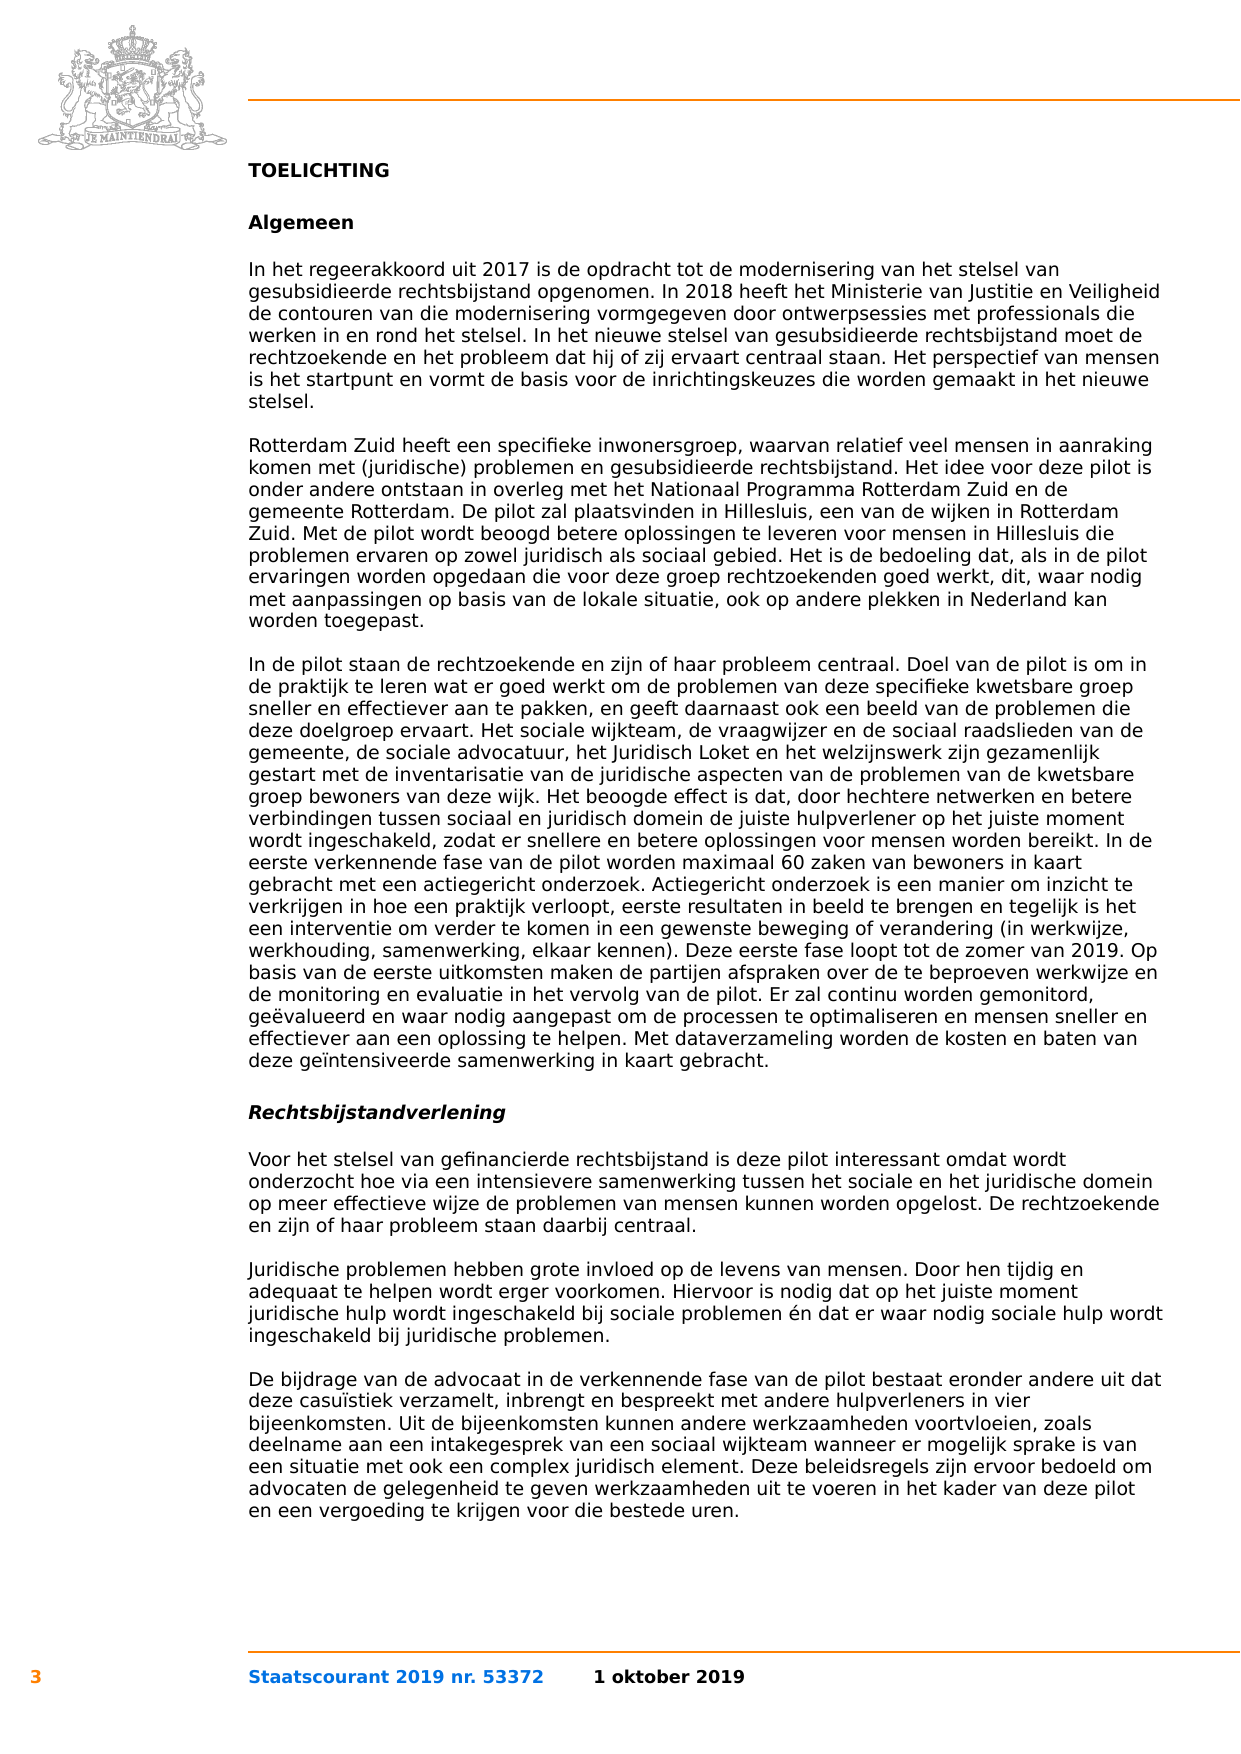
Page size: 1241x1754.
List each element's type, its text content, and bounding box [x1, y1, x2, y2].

text Rotterdam Zuid heeft een specifieke inwonersgroep, waarvan relatief veel mensen in aanraking komen met (juridische) problemen en gesubsidieerde rechtsbijstand. Het idee voor deze pilot is onder andere ontstaan in overleg met het Nationaal Programma Rotterdam Zuid en de gemeente Rotterdam. De pilot zal plaatsvinden in Hillesluis, een van de wijken in Rotterdam Zuid. Met de pilot wordt beoogd betere oplossingen te leveren voor mensen in Hillesluis die problemen ervaren op zowel juridisch als sociaal gebied. Het is de bedoeling dat, als in de pilot ervaringen worden opgedaan die voor deze groep rechtzoekenden goed werkt, dit, waar nodig met aanpassingen op basis van de lokale situatie, ook op andere plekken in Nederland kan worden toegepast. [248, 434, 1163, 632]
text De bijdrage van de advocaat in de verkennende fase van de pilot bestaat eronder andere uit dat deze casuïstiek verzamelt, inbrengt en bespreekt met andere hulpverleners in vier bijeenkomsten. Uit de bijeenkomsten kunnen andere werkzaamheden voortvloeien, zoals deelname aan een intakegesprek van een sociaal wijkteam wanneer er mogelijk sprake is van een situatie met ook een complex juridisch element. Deze beleidsregels zijn ervoor bedoeld om advocaten de gelegenheid te geven werkzaamheden uit te voeren in het kader van deze pilot en een vergoeding te krijgen voor die bestede uren. [248, 1368, 1163, 1522]
picture [38, 25, 227, 150]
text Juridische problemen hebben grote invloed op de levens van mensen. Door hen tijdig en adequaat te helpen wordt erger voorkomen. Hiervoor is nodig dat op het juiste moment juridische hulp wordt ingeschakeld bij sociale problemen én dat er waar nodig sociale hulp wordt ingeschakeld bij juridische problemen. [248, 1259, 1163, 1347]
text In de pilot staan de rechtzoekende en zijn of haar probleem centraal. Doel van de pilot is om in de praktijk te leren wat er goed werkt om de problemen van deze specifieke kwetsbare groep sneller en effectiever aan te pakken, en geeft daarnaast ook een beeld van de problemen die deze doelgroep ervaart. Het sociale wijkteam, de vraagwijzer en de sociaal raadslieden van de gemeente, de sociale advocatuur, het Juridisch Loket en het welzijnswerk zijn gezamenlijk gestart met de inventarisatie van de juridische aspecten van de problemen van de kwetsbare groep bewoners van deze wijk. Het beoogde effect is dat, door hechtere netwerken en betere verbindingen tussen sociaal en juridisch domein de juiste hulpverlener op het juiste moment wordt ingeschakeld, zodat er snellere en betere oplossingen voor mensen worden bereikt. In de eerste verkennende fase van de pilot worden maximaal 60 zaken van bewoners in kaart gebracht met een actiegericht onderzoek. Actiegericht onderzoek is een manier om inzicht te verkrijgen in hoe een praktijk verloopt, eerste resultaten in beeld te brengen en tegelijk is het een interventie om verder te komen in een gewenste beweging of verandering (in werkwijze, werkhouding, samenwerking, elkaar kennen). Deze eerste fase loopt tot de zomer van 2019. Op basis van de eerste uitkomsten maken de partijen afspraken over de te beproeven werkwijze en de monitoring en evaluatie in het vervolg van de pilot. Er zal continu worden gemonitord, geëvalueerd en waar nodig aangepast om de processen te optimaliseren en mensen sneller en effectiever aan een oplossing te helpen. Met dataverzameling worden de kosten en baten van deze geïntensiveerde samenwerking in kaart gebracht. [248, 654, 1163, 1072]
subtitle Rechtsbijstandverlening [248, 1102, 1163, 1124]
text In het regeerakkoord uit 2017 is de opdracht tot de modernisering van het stelsel van gesubsidieerde rechtsbijstand opgenomen. In 2018 heeft het Ministerie van Justitie en Veiligheid de contouren van die modernisering vormgegeven door ontwerpsessies met professionals die werken in en rond het stelsel. In het nieuwe stelsel van gesubsidieerde rechtsbijstand moet de rechtzoekende en het probleem dat hij of zij ervaart centraal staan. Het perspectief van mensen is het startpunt en vormt de basis voor de inrichtingskeuzes die worden gemaakt in het nieuwe stelsel. [248, 259, 1163, 413]
subtitle TOELICHTING [248, 160, 1163, 182]
text Voor het stelsel van gefinancierde rechtsbijstand is deze pilot interessant omdat wordt onderzocht hoe via een intensievere samenwerking tussen het sociale en het juridische domein op meer effectieve wijze de problemen van mensen kunnen worden opgelost. De rechtzoekende en zijn of haar probleem staan daarbij centraal. [248, 1149, 1163, 1237]
subtitle Algemeen [248, 212, 1163, 234]
